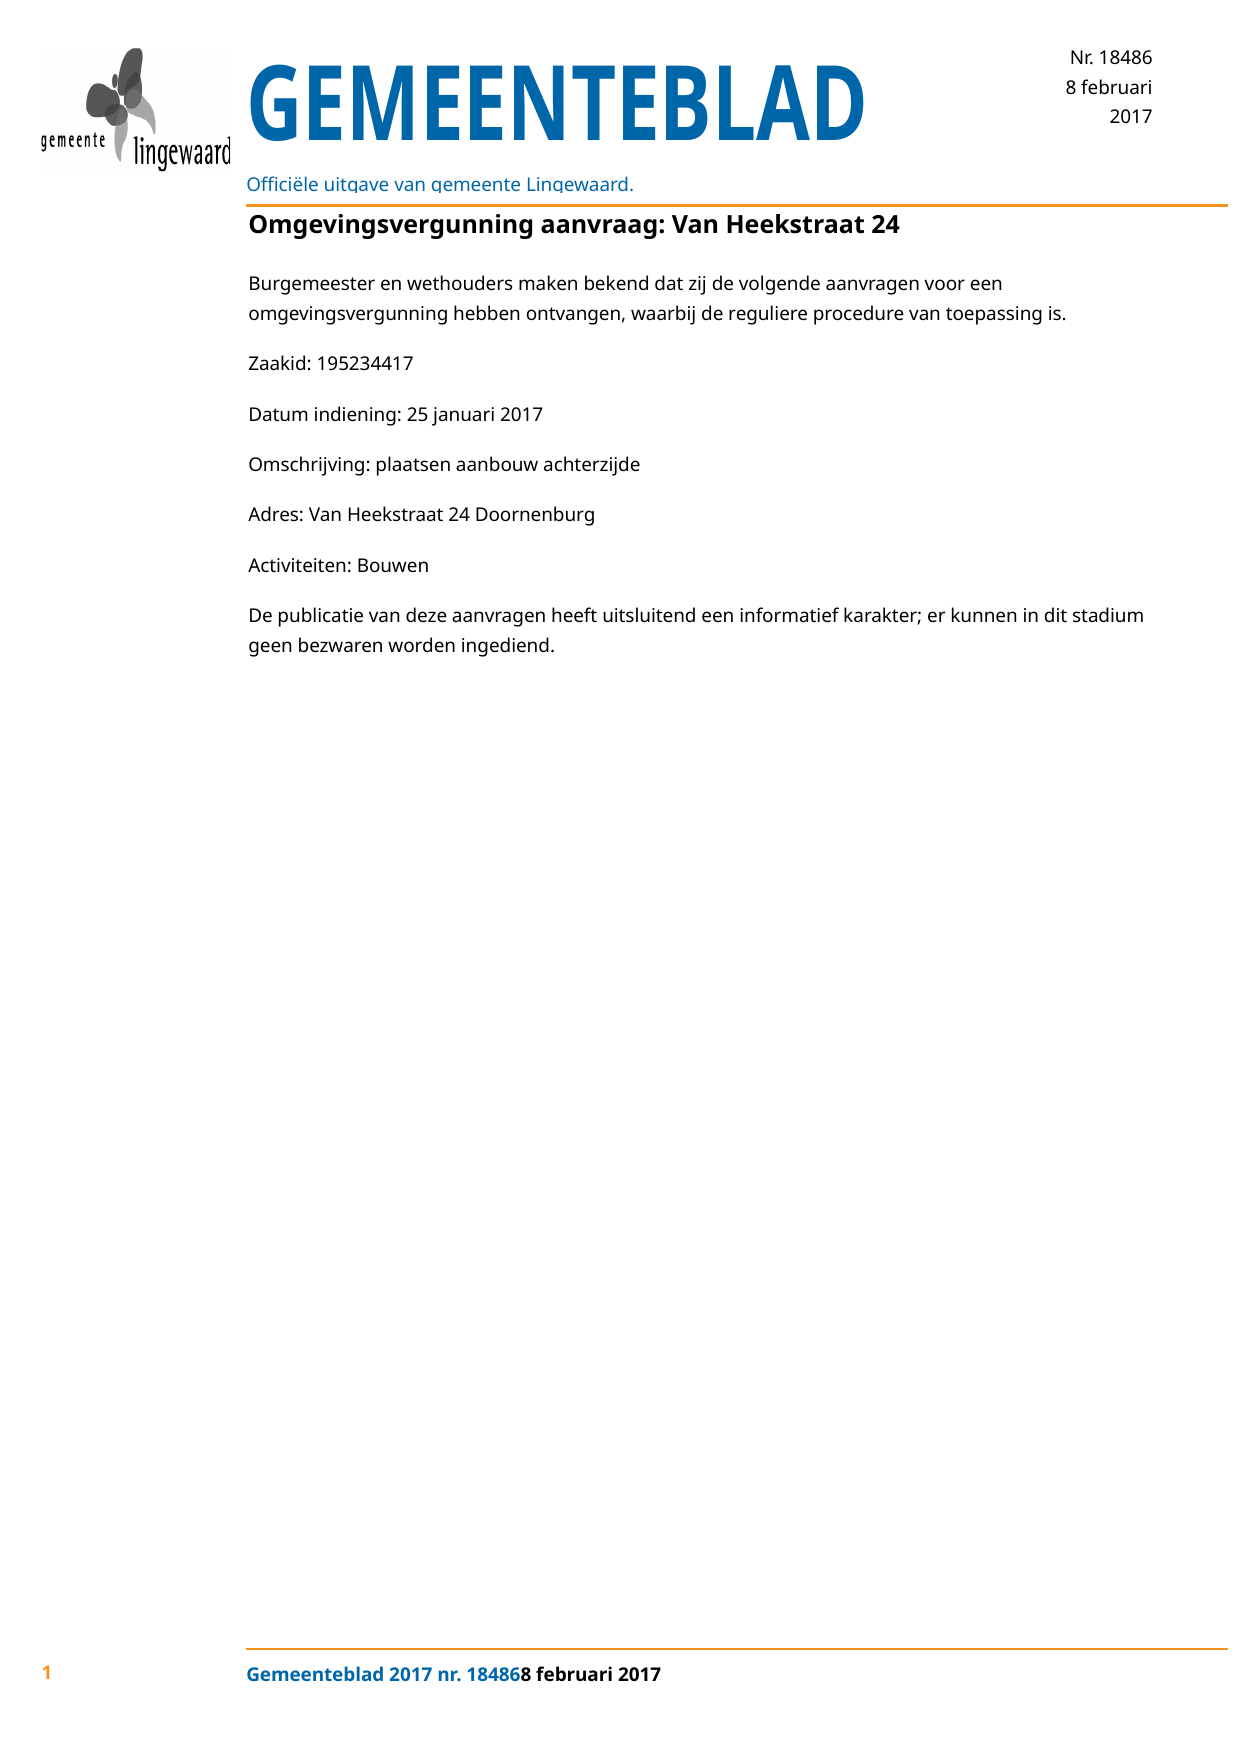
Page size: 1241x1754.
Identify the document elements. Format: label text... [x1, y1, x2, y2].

text Omschrijving: plaatsen aanbouw achterzijde [248, 451, 1152, 477]
text Adres: Van Heekstraat 24 Doornenburg [248, 502, 1152, 527]
text Zaakid: 195234417 [248, 350, 1152, 376]
text Omgevingsvergunning aanvraag: Van Heekstraat 24 [248, 207, 1152, 241]
text De publicatie van deze aanvragen heeft uitsluitend een informatief karakter; er kunnen in dit stadium geen bezwaren worden ingediend. [248, 602, 1152, 658]
text Burgemeester en wethouders maken bekend dat zij de volgende aanvragen voor een omgevingsvergunning hebben ontvangen, waarbij de reguliere procedure van toepassing is. [248, 270, 1152, 326]
text Datum indiening: 25 januari 2017 [248, 401, 1152, 426]
picture [41, 47, 231, 172]
text Activiteiten: Bouwen [248, 552, 1152, 578]
